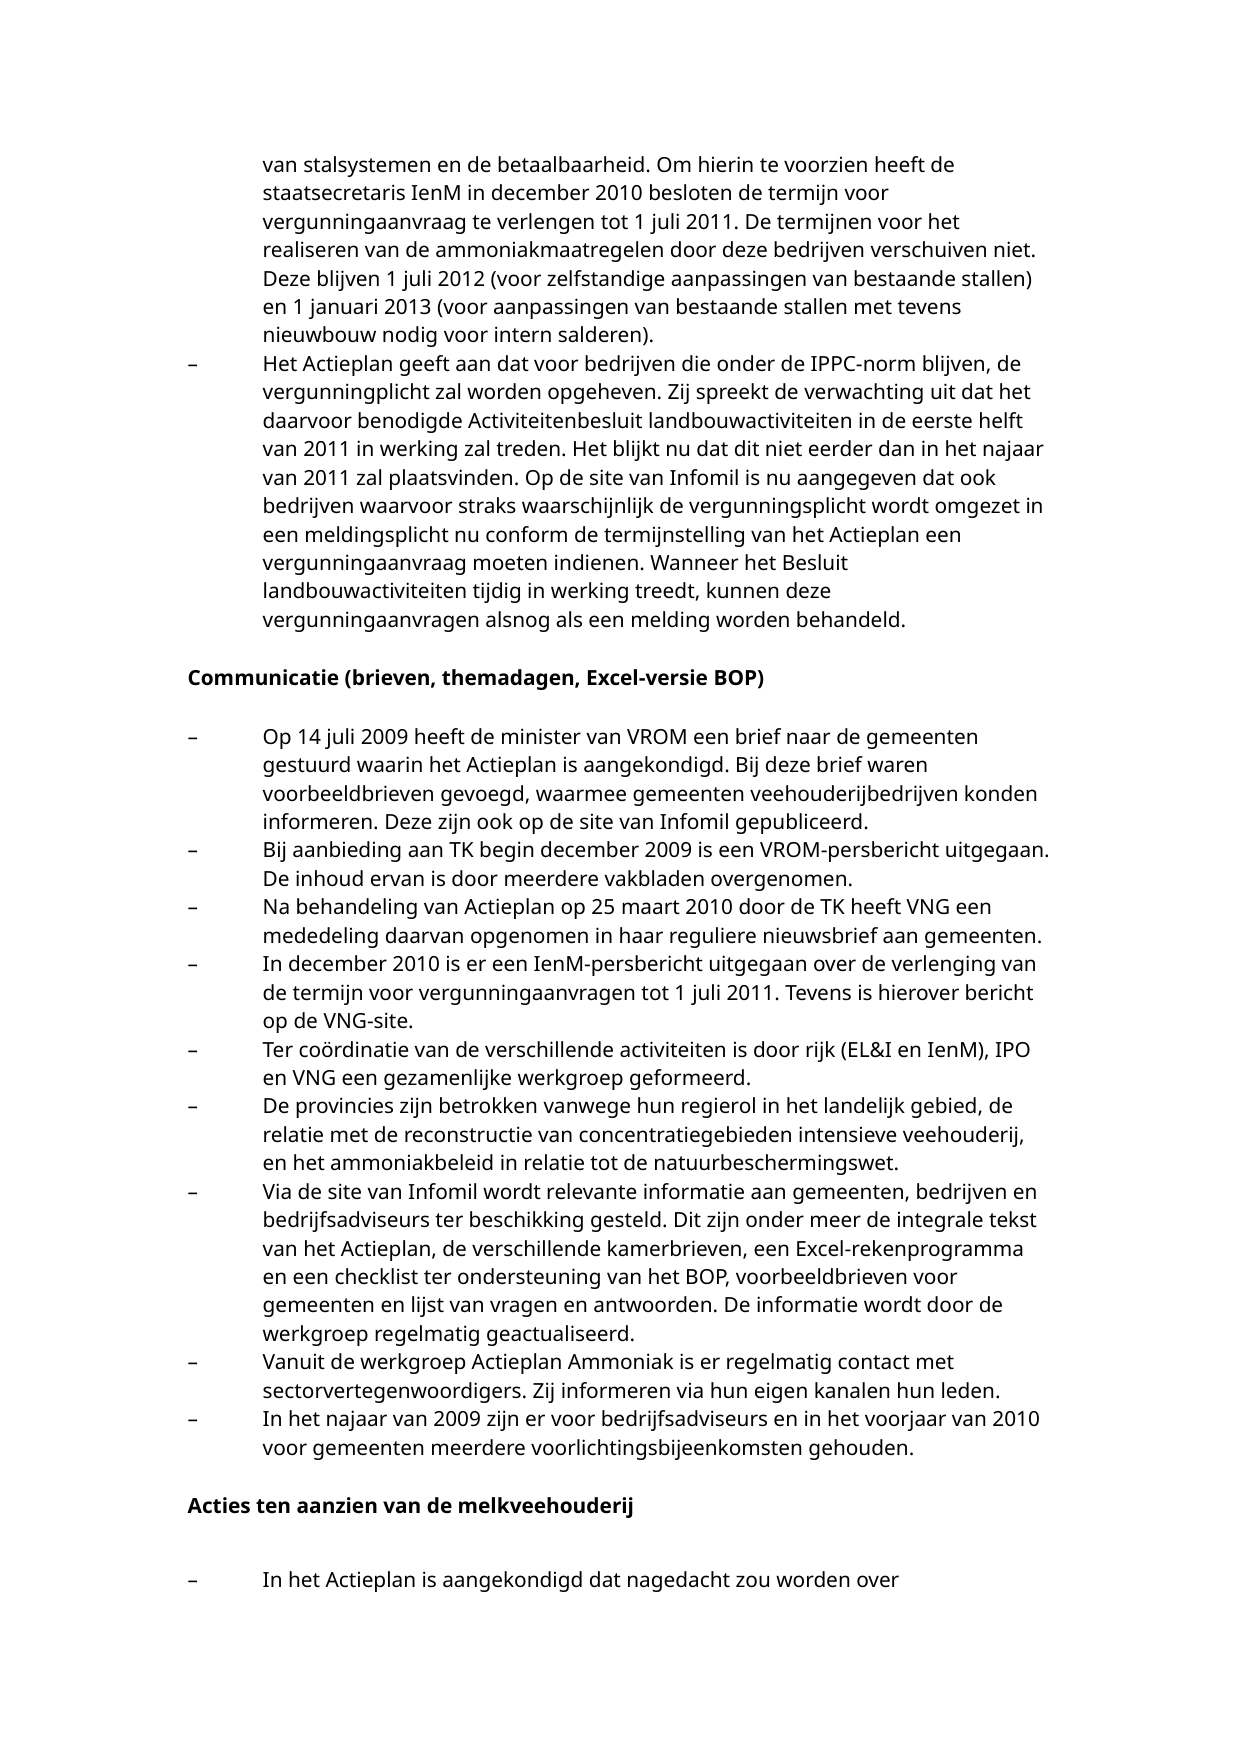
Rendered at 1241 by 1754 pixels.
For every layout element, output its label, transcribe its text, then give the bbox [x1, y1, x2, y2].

list Bij aanbieding aan TK begin december 2009 is een VROM-persbericht uitgegaan. De inhoud ervan is door meerdere vakbladen overgenomen. [187, 836, 1053, 892]
list In het Actieplan is aangekondigd dat nagedacht zou worden over [187, 1565, 1053, 1593]
list Het Actieplan geeft aan dat voor bedrijven die onder de IPPC-norm blijven, de vergunningplicht zal worden opgeheven. Zij spreekt de verwachting uit dat het daarvoor benodigde Activiteitenbesluit landbouwactiviteiten in de eerste helft van 2011 in werking zal treden. Het blijkt nu dat dit niet eerder dan in het najaar van 2011 zal plaatsvinden. Op de site van Infomil is nu aangegeven dat ook bedrijven waarvoor straks waarschijnlijk de vergunningsplicht wordt omgezet in een meldingsplicht nu conform de termijnstelling van het Actieplan een vergunningaanvraag moeten indienen. Wanneer het Besluit landbouwactiviteiten tijdig in werking treedt, kunnen deze vergunningaanvragen alsnog als een melding worden behandeld. [187, 349, 1053, 633]
list Via de site van Infomil wordt relevante informatie aan gemeenten, bedrijven en bedrijfsadviseurs ter beschikking gesteld. Dit zijn onder meer de integrale tekst van het Actieplan, de verschillende kamerbrieven, een Excel-rekenprogramma en een checklist ter ondersteuning van het BOP, voorbeeldbrieven voor gemeenten en lijst van vragen en antwoorden. De informatie wordt door de werkgroep regelmatig geactualiseerd. [187, 1177, 1053, 1347]
list De provincies zijn betrokken vanwege hun regierol in het landelijk gebied, de relatie met de reconstructie van concentratiegebieden intensieve veehouderij, en het ammoniakbeleid in relatie tot de natuurbeschermingswet. [187, 1092, 1053, 1177]
list Ter coördinatie van de verschillende activiteiten is door rijk (EL&I en IenM), IPO en VNG een gezamenlijke werkgroep geformeerd. [187, 1035, 1053, 1092]
list Vanuit de werkgroep Actieplan Ammoniak is er regelmatig contact met sectorvertegenwoordigers. Zij informeren via hun eigen kanalen hun leden. [187, 1347, 1053, 1404]
list Op 14 juli 2009 heeft de minister van VROM een brief naar de gemeenten gestuurd waarin het Actieplan is aangekondigd. Bij deze brief waren voorbeeldbrieven gevoegd, waarmee gemeenten veehouderijbedrijven konden informeren. Deze zijn ook op de site van Infomil gepubliceerd. [187, 722, 1053, 836]
list In het najaar van 2009 zijn er voor bedrijfsadviseurs en in het voorjaar van 2010 voor gemeenten meerdere voorlichtingsbijeenkomsten gehouden. [187, 1404, 1053, 1461]
text Acties ten aanzien van de melkveehouderij [187, 1491, 1053, 1520]
list In december 2010 is er een IenM-persbericht uitgegaan over de verlenging van de termijn voor vergunningaanvragen tot 1 juli 2011. Tevens is hierover bericht op de VNG-site. [187, 949, 1053, 1035]
list van stalsystemen en de betaalbaarheid. Om hierin te voorzien heeft de staatsecretaris IenM in december 2010 besloten de termijn voor vergunningaanvraag te verlengen tot 1 juli 2011. De termijnen voor het realiseren van de ammoniakmaatregelen door deze bedrijven verschuiven niet. Deze blijven 1 juli 2012 (voor zelfstandige aanpassingen van bestaande stallen) en 1 januari 2013 (voor aanpassingen van bestaande stallen met tevens nieuwbouw nodig voor intern salderen). [187, 150, 1053, 349]
text Communicatie (brieven, themadagen, Excel-versie BOP) [187, 663, 1053, 692]
list Na behandeling van Actieplan op 25 maart 2010 door de TK heeft VNG een mededeling daarvan opgenomen in haar reguliere nieuwsbrief aan gemeenten. [187, 892, 1053, 949]
